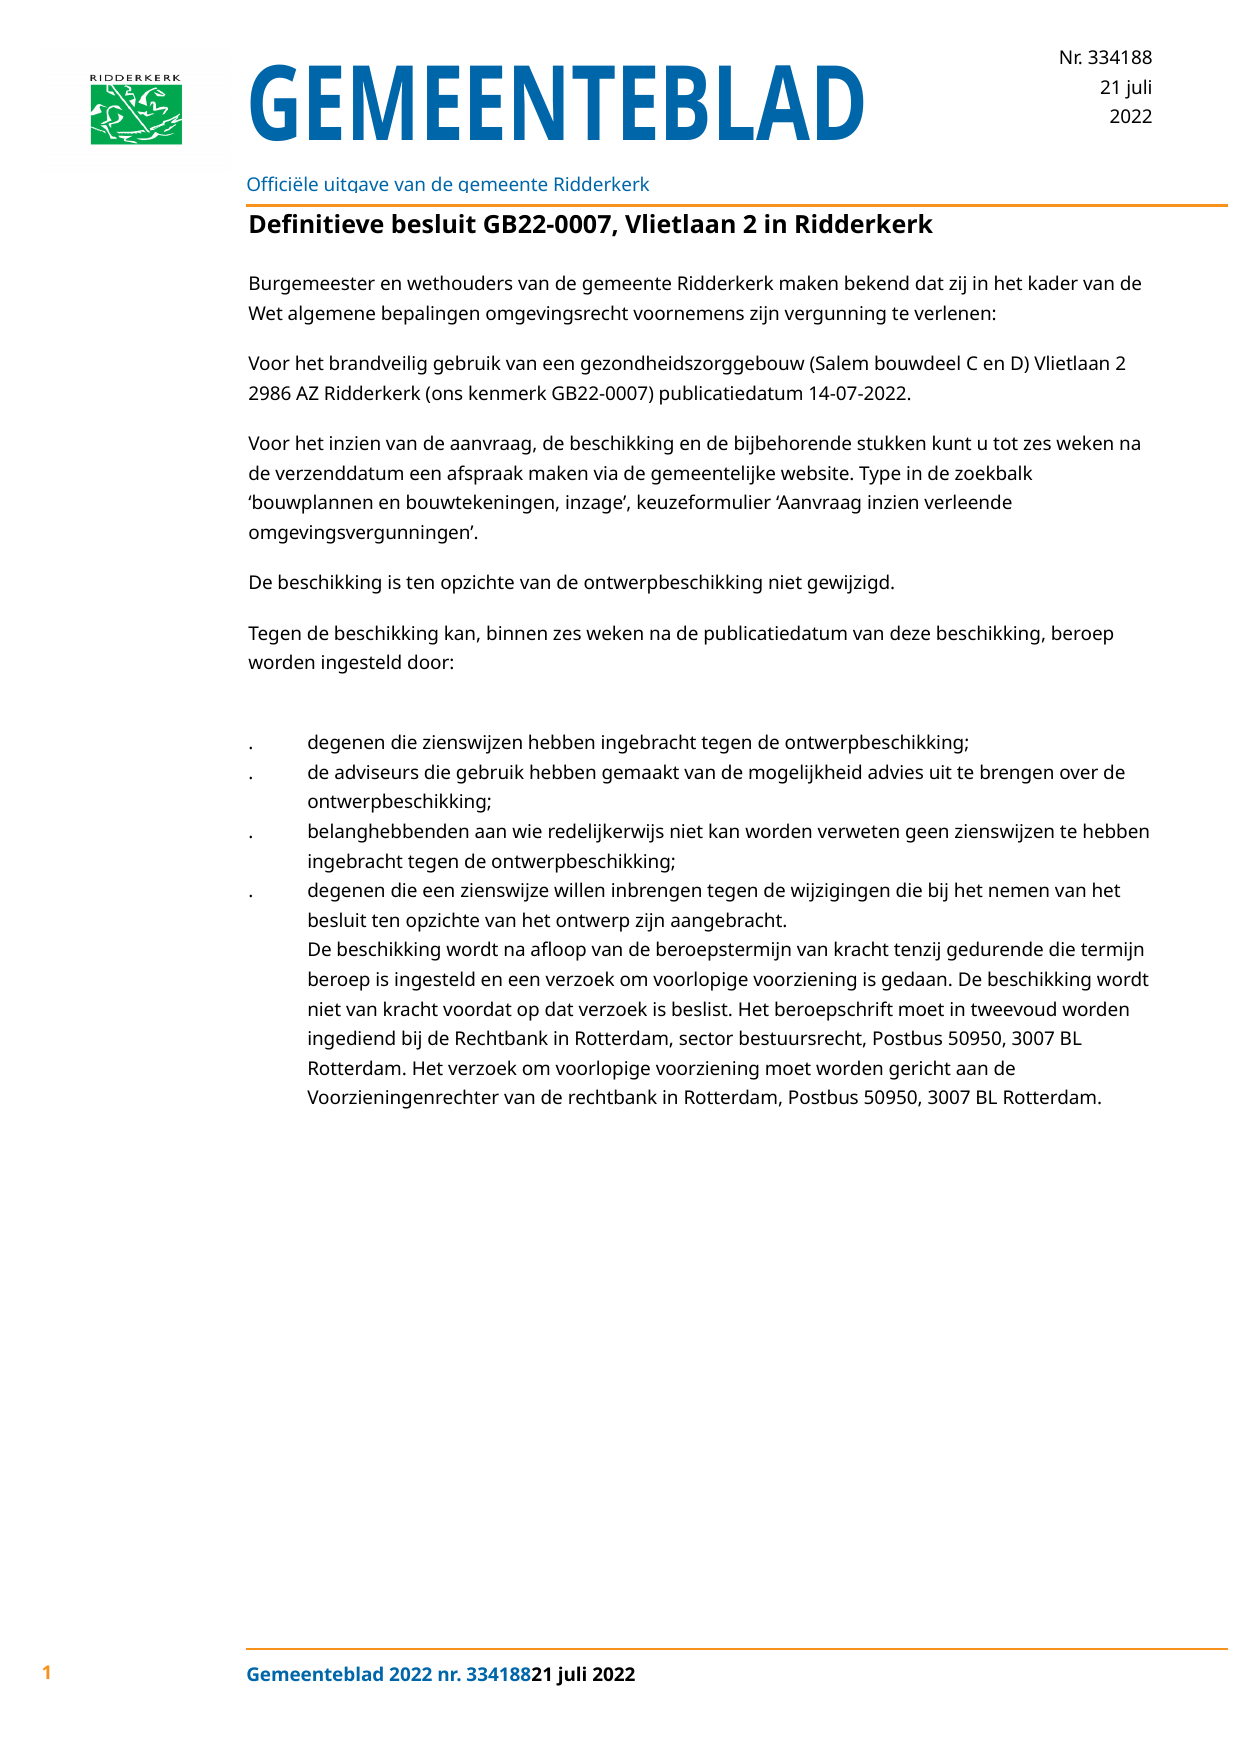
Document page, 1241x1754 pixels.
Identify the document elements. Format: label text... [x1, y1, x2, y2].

text Voor het inzien van de aanvraag, de beschikking en de bijbehorende stukken kunt u tot zes weken na de verzenddatum een afspraak maken via de gemeentelijke website. Type in de zoekbalk ‘bouwplannen en bouwtekeningen, inzage’, keuzeformulier ‘Aanvraag inzien verleende omgevingsvergunningen’. [248, 430, 1152, 545]
list degenen die een zienswijze willen inbrengen tegen de wijzigingen die bij het nemen van het besluit ten opzichte van het ontwerp zijn aangebracht. [248, 877, 1152, 933]
list De beschikking wordt na afloop van de beroepstermijn van kracht tenzij gedurende die termijn beroep is ingesteld en een verzoek om voorlopige voorziening is gedaan. De beschikking wordt niet van kracht voordat op dat verzoek is beslist. Het beroepschrift moet in tweevoud worden ingediend bij de Rechtbank in Rotterdam, sector bestuursrecht, Postbus 50950, 3007 BL Rotterdam. Het verzoek om voorlopige voorziening moet worden gericht aan de Voorzieningenrechter van de rechtbank in Rotterdam, Postbus 50950, 3007 BL Rotterdam. [248, 937, 1152, 1110]
list degenen die zienswijzen hebben ingebracht tegen de ontwerpbeschikking; [248, 729, 1152, 755]
list belanghebbenden aan wie redelijkerwijs niet kan worden verweten geen zienswijzen te hebben ingebracht tegen de ontwerpbeschikking; [248, 818, 1152, 873]
text De beschikking is ten opzichte van de ontwerpbeschikking niet gewijzigd. [248, 569, 1152, 595]
text Definitieve besluit GB22-0007, Vlietlaan 2 in Ridderkerk [248, 207, 1152, 241]
picture [41, 47, 231, 172]
text Voor het brandveilig gebruik van een gezondheidszorggebouw (Salem bouwdeel C en D) Vlietlaan 2 2986 AZ Ridderkerk (ons kenmerk GB22-0007) publicatiedatum 14-07-2022. [248, 350, 1152, 406]
list de adviseurs die gebruik hebben gemaakt van de mogelijkheid advies uit te brengen over de ontwerpbeschikking; [248, 759, 1152, 814]
text Burgemeester en wethouders van de gemeente Ridderkerk maken bekend dat zij in het kader van de Wet algemene bepalingen omgevingsrecht voornemens zijn vergunning te verlenen: [248, 270, 1152, 326]
text Tegen de beschikking kan, binnen zes weken na de publicatiedatum van deze beschikking, beroep worden ingesteld door: [248, 620, 1152, 675]
